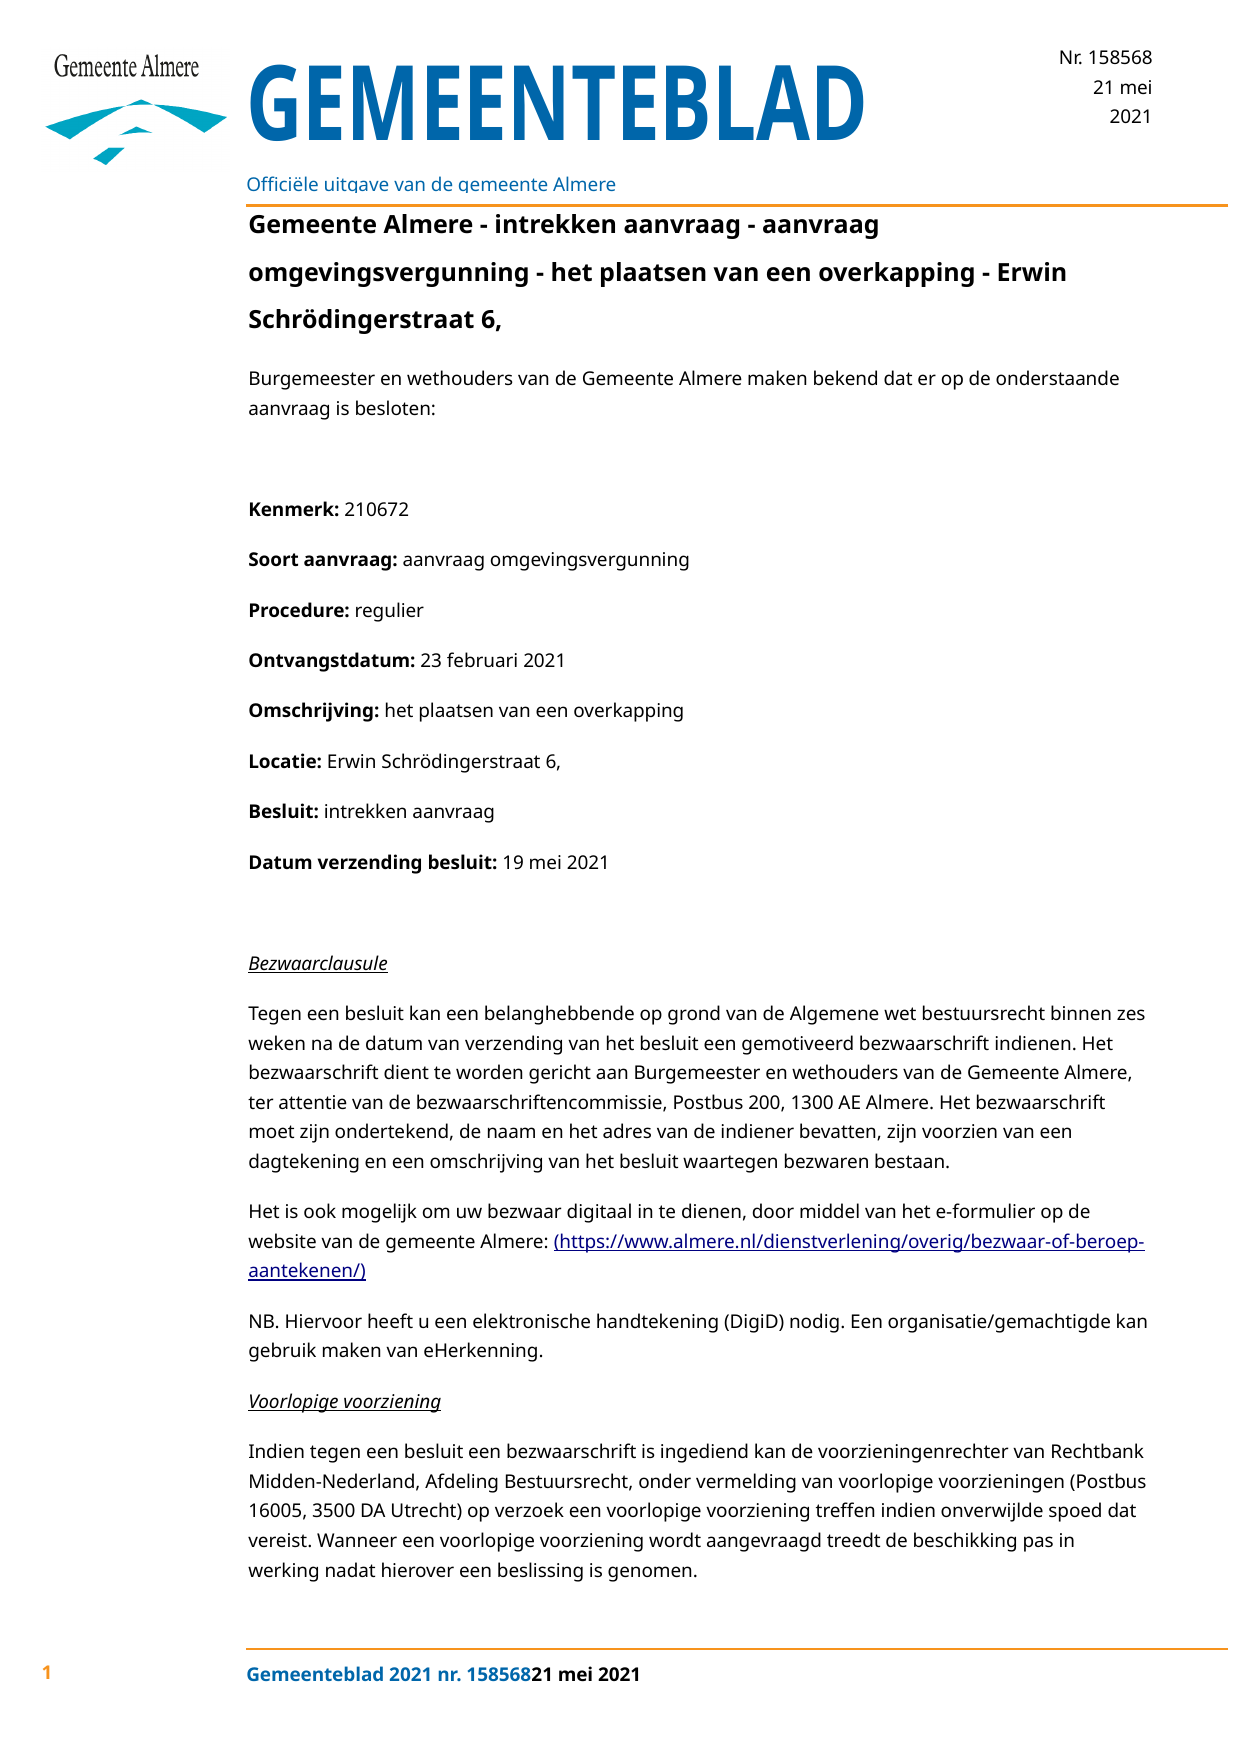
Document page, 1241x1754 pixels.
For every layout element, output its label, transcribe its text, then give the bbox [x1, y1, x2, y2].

text Indien tegen een besluit een bezwaarschrift is ingediend kan de voorzieningenrechter van Rechtbank Midden-Nederland, Afdeling Bestuursrecht, onder vermelding van voorlopige voorzieningen (Postbus 16005, 3500 DA Utrecht) op verzoek een voorlopige voorziening treffen indien onverwijlde spoed dat vereist. Wanneer een voorlopige voorziening wordt aangevraagd treedt de beschikking pas in werking nadat hierover een beslissing is genomen. [248, 1438, 1152, 1582]
text Gemeente Almere - intrekken aanvraag - aanvraag omgevingsvergunning - het plaatsen van een overkapping - Erwin Schrödingerstraat 6, [248, 207, 1152, 336]
text Tegen een besluit kan een belanghebbende op grond van de Algemene wet bestuursrecht binnen zes weken na de datum van verzending van het besluit een gemotiveerd bezwaarschrift indienen. Het bezwaarschrift dient te worden gericht aan Burgemeester en wethouders van de Gemeente Almere, ter attentie van de bezwaarschriftencommissie, Postbus 200, 1300 AE Almere. Het bezwaarschrift moet zijn ondertekend, de naam en het adres van de indiener bevatten, zijn voorzien van een dagtekening en een omschrijving van het besluit waartegen bezwaren bestaan. [248, 1000, 1152, 1174]
text Procedure: regulier [248, 597, 1152, 622]
text Soort aanvraag: aanvraag omgevingsvergunning [248, 546, 1152, 572]
text Omschrijving: het plaatsen van een overkapping [248, 698, 1152, 723]
text Het is ook mogelijk om uw bezwaar digitaal in te dienen, door middel van het e-formulier op de website van de gemeente Almere: (https://www.almere.nl/dienstverlening/overig/bezwaar-of-beroep-aantekenen/) [248, 1198, 1152, 1283]
text Burgemeester en wethouders van de Gemeente Almere maken bekend dat er op de onderstaande aanvraag is besloten: [248, 366, 1152, 421]
text Kenmerk: 210672 [248, 496, 1152, 522]
text NB. Hiervoor heeft u een elektronische handtekening (DigiD) nodig. Een organisatie/gemachtigde kan gebruik maken van eHerkenning. [248, 1308, 1152, 1363]
text Datum verzending besluit: 19 mei 2021 [248, 849, 1152, 874]
text Ontvangstdatum: 23 februari 2021 [248, 647, 1152, 673]
picture [41, 47, 231, 172]
text Voorlopige voorziening [248, 1388, 1152, 1414]
text Bezwaarclausule [248, 950, 1152, 975]
text Besluit: intrekken aanvraag [248, 798, 1152, 824]
text Locatie: Erwin Schrödingerstraat 6, [248, 748, 1152, 774]
